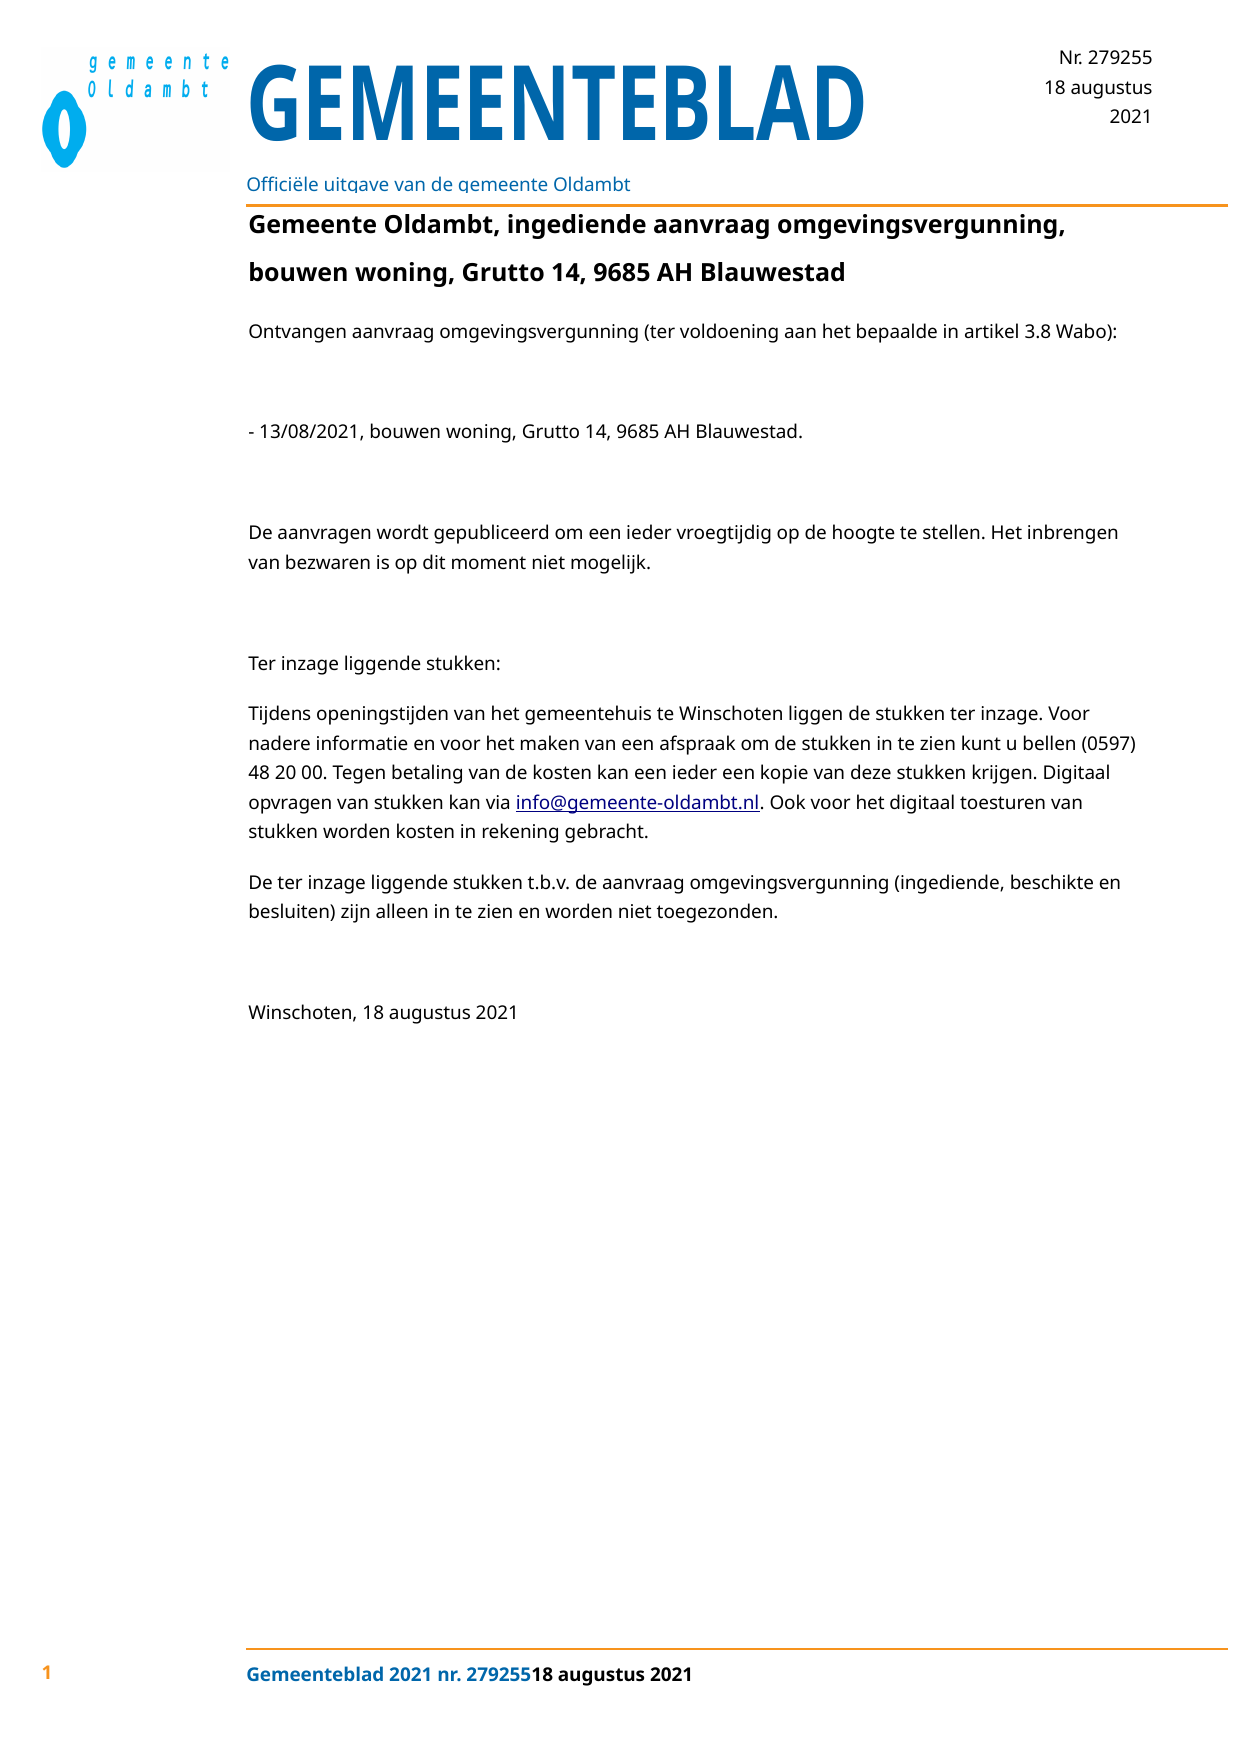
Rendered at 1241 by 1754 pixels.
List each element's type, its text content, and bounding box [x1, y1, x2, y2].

text De aanvragen wordt gepubliceerd om een ieder vroegtijdig op de hoogte te stellen. Het inbrengen van bezwaren is op dit moment niet mogelijk. [248, 519, 1152, 575]
picture [41, 47, 231, 172]
text Tijdens openingstijden van het gemeentehuis te Winschoten liggen de stukken ter inzage. Voor nadere informatie en voor het maken van een afspraak om de stukken in te zien kunt u bellen (0597) 48 20 00. Tegen betaling van de kosten kan een ieder een kopie van deze stukken krijgen. Digitaal opvragen van stukken kan via info@gemeente-oldambt.nl. Ook voor het digitaal toesturen van stukken worden kosten in rekening gebracht. [248, 700, 1152, 844]
text - 13/08/2021, bouwen woning, Grutto 14, 9685 AH Blauwestad. [248, 419, 1152, 444]
text De ter inzage liggende stukken t.b.v. de aanvraag omgevingsvergunning (ingediende, beschikte en besluiten) zijn alleen in te zien en worden niet toegezonden. [248, 869, 1152, 924]
text Gemeente Oldambt, ingediende aanvraag omgevingsvergunning, bouwen woning, Grutto 14, 9685 AH Blauwestad [248, 207, 1152, 288]
text Ontvangen aanvraag omgevingsvergunning (ter voldoening aan het bepaalde in artikel 3.8 Wabo): [248, 318, 1152, 344]
text Ter inzage liggende stukken: [248, 650, 1152, 676]
text Winschoten, 18 augustus 2021 [248, 999, 1152, 1025]
